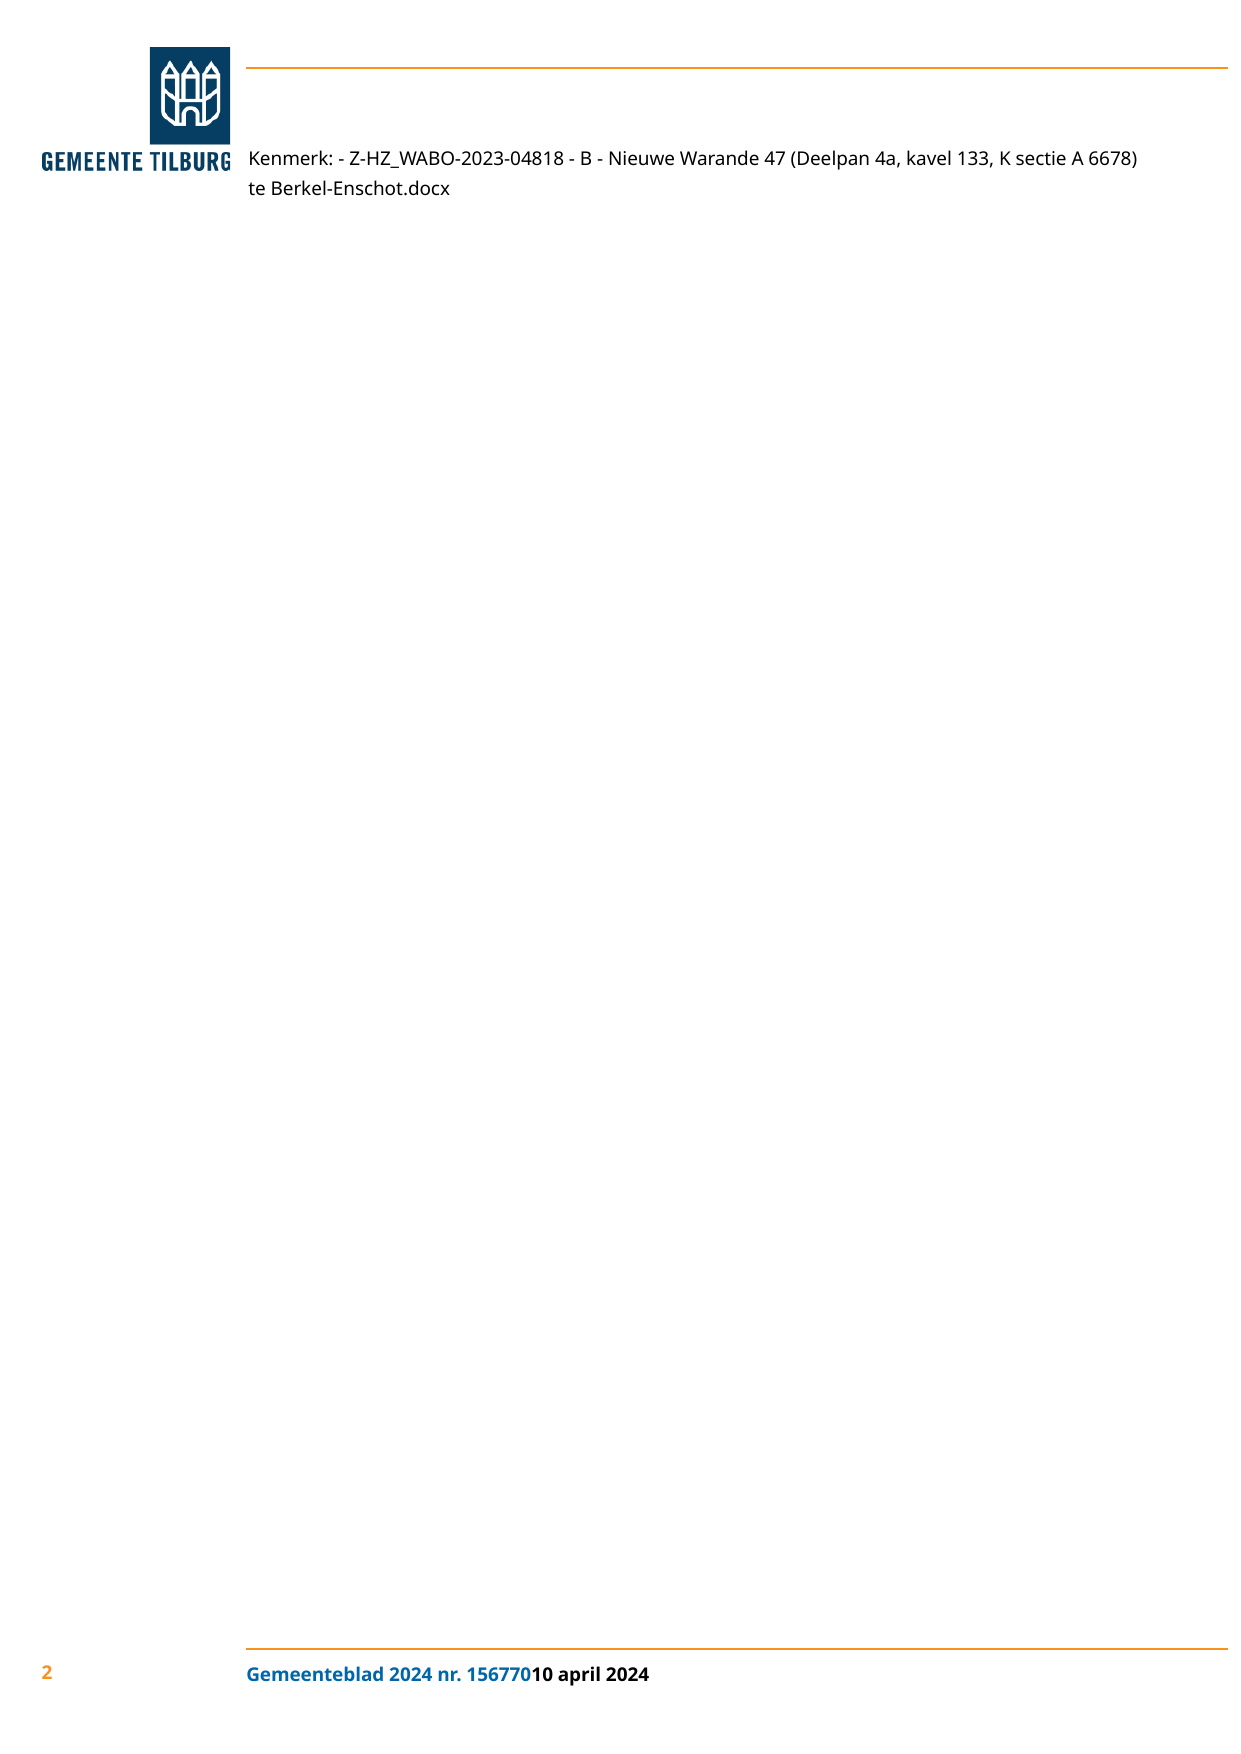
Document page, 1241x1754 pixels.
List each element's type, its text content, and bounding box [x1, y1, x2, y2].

text Kenmerk: - Z-HZ_WABO-2023-04818 - B - Nieuwe Warande 47 (Deelpan 4a, kavel 133, K sectie A 6678) te Berkel-Enschot.docx [248, 145, 1152, 201]
picture [41, 47, 231, 172]
